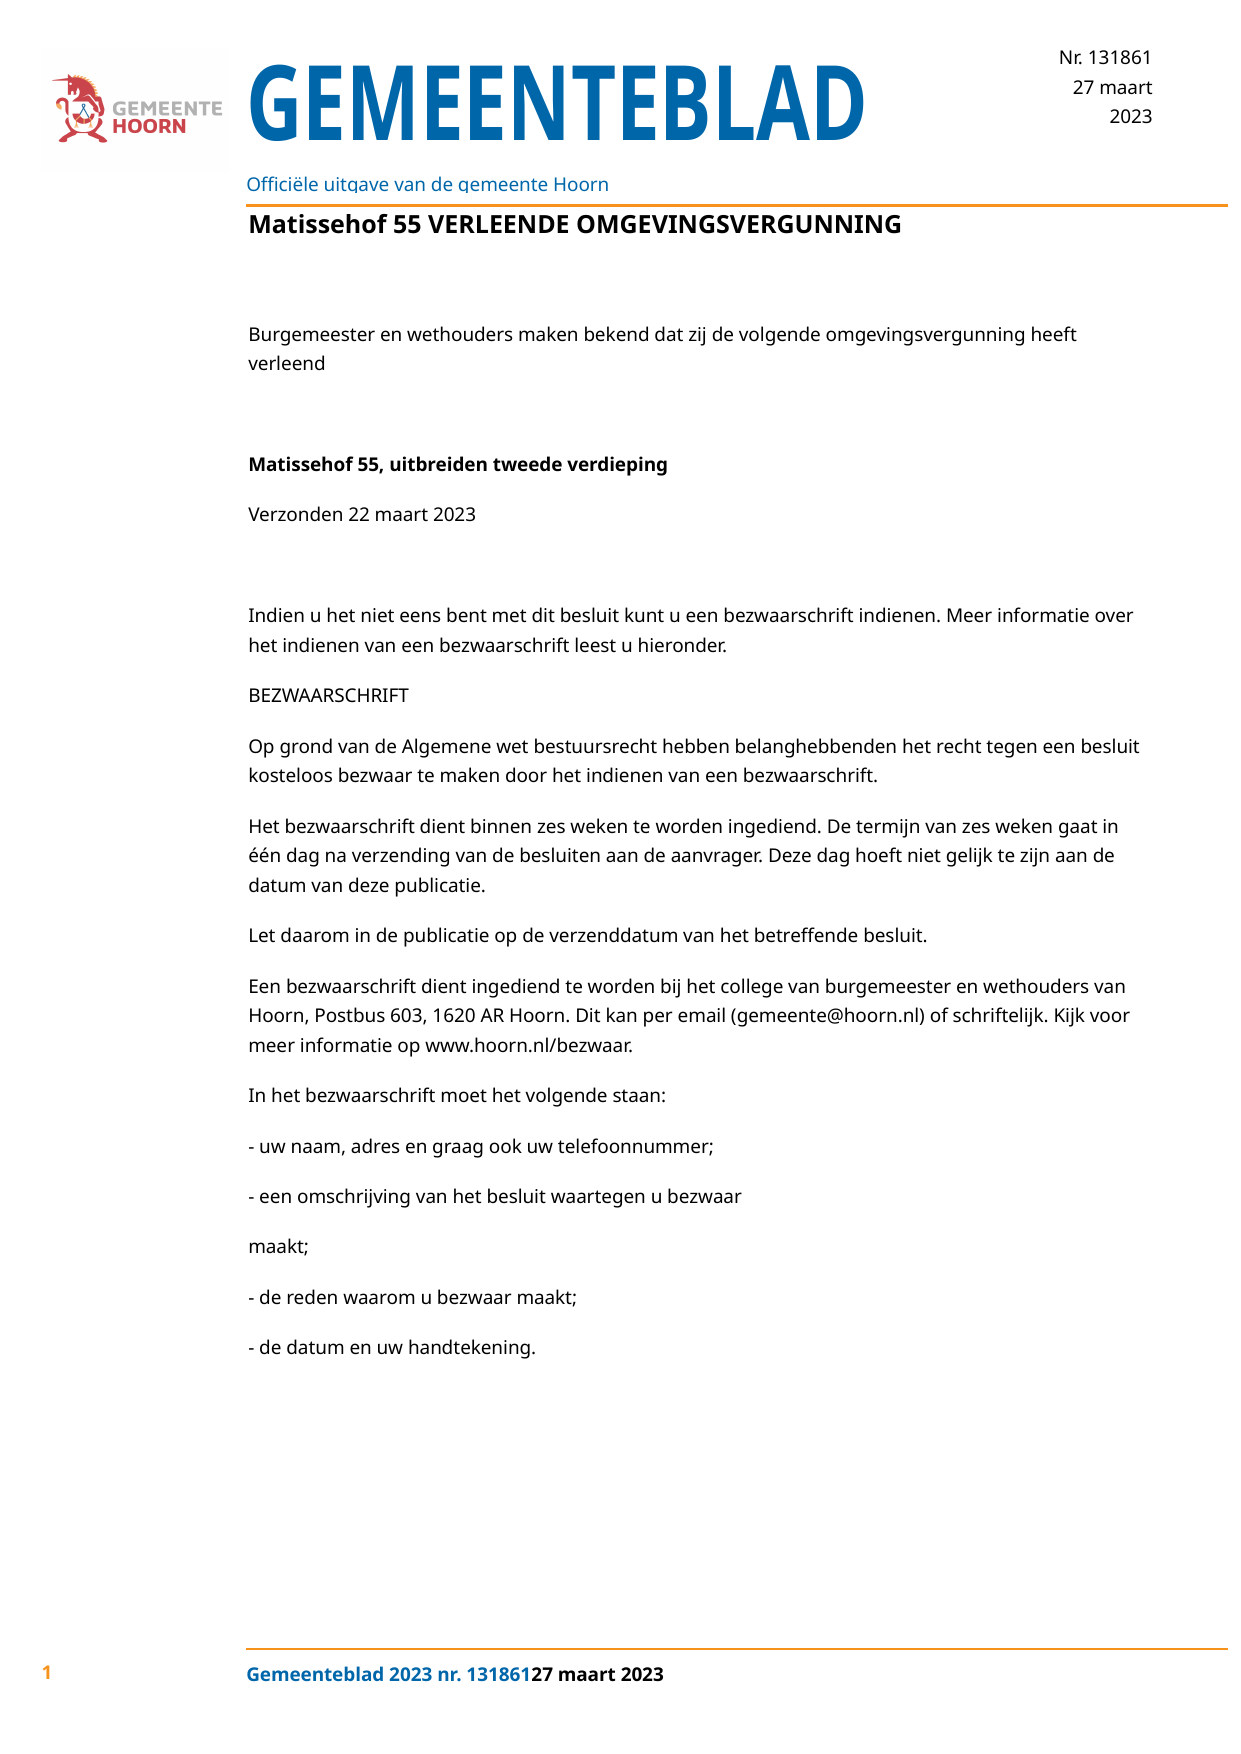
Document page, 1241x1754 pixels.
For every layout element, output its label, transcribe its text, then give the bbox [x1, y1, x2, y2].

text Op grond van de Algemene wet bestuursrecht hebben belanghebbenden het recht tegen een besluit kosteloos bezwaar te maken door het indienen van een bezwaarschrift. [248, 733, 1152, 788]
text Matissehof 55 VERLEENDE OMGEVINGSVERGUNNING [248, 207, 1152, 241]
text BEZWAARSCHRIFT [248, 682, 1152, 708]
text Verzonden 22 maart 2023 [248, 502, 1152, 527]
text - de datum en uw handtekening. [248, 1334, 1152, 1360]
text In het bezwaarschrift moet het volgende staan: [248, 1082, 1152, 1108]
text Let daarom in de publicatie op de verzenddatum van het betreffende besluit. [248, 922, 1152, 948]
text - een omschrijving van het besluit waartegen u bezwaar [248, 1183, 1152, 1209]
text Indien u het niet eens bent met dit besluit kunt u een bezwaarschrift indienen. Meer informatie over het indienen van een bezwaarschrift leest u hieronder. [248, 602, 1152, 658]
text maakt; [248, 1234, 1152, 1259]
text - de reden waarom u bezwaar maakt; [248, 1284, 1152, 1310]
text Matissehof 55, uitbreiden tweede verdieping [248, 451, 1152, 477]
text Burgemeester en wethouders maken bekend dat zij de volgende omgevingsvergunning heeft verleend [248, 321, 1152, 376]
text Een bezwaarschrift dient ingediend te worden bij het college van burgemeester en wethouders van Hoorn, Postbus 603, 1620 AR Hoorn. Dit kan per email (gemeente@hoorn.nl) of schriftelijk. Kijk voor meer informatie op www.hoorn.nl/bezwaar. [248, 973, 1152, 1058]
picture [41, 47, 231, 172]
text Het bezwaarschrift dient binnen zes weken te worden ingediend. De termijn van zes weken gaat in één dag na verzending van de besluiten aan de aanvrager. Deze dag hoeft niet gelijk te zijn aan de datum van deze publicatie. [248, 813, 1152, 898]
text - uw naam, adres en graag ook uw telefoonnummer; [248, 1133, 1152, 1158]
